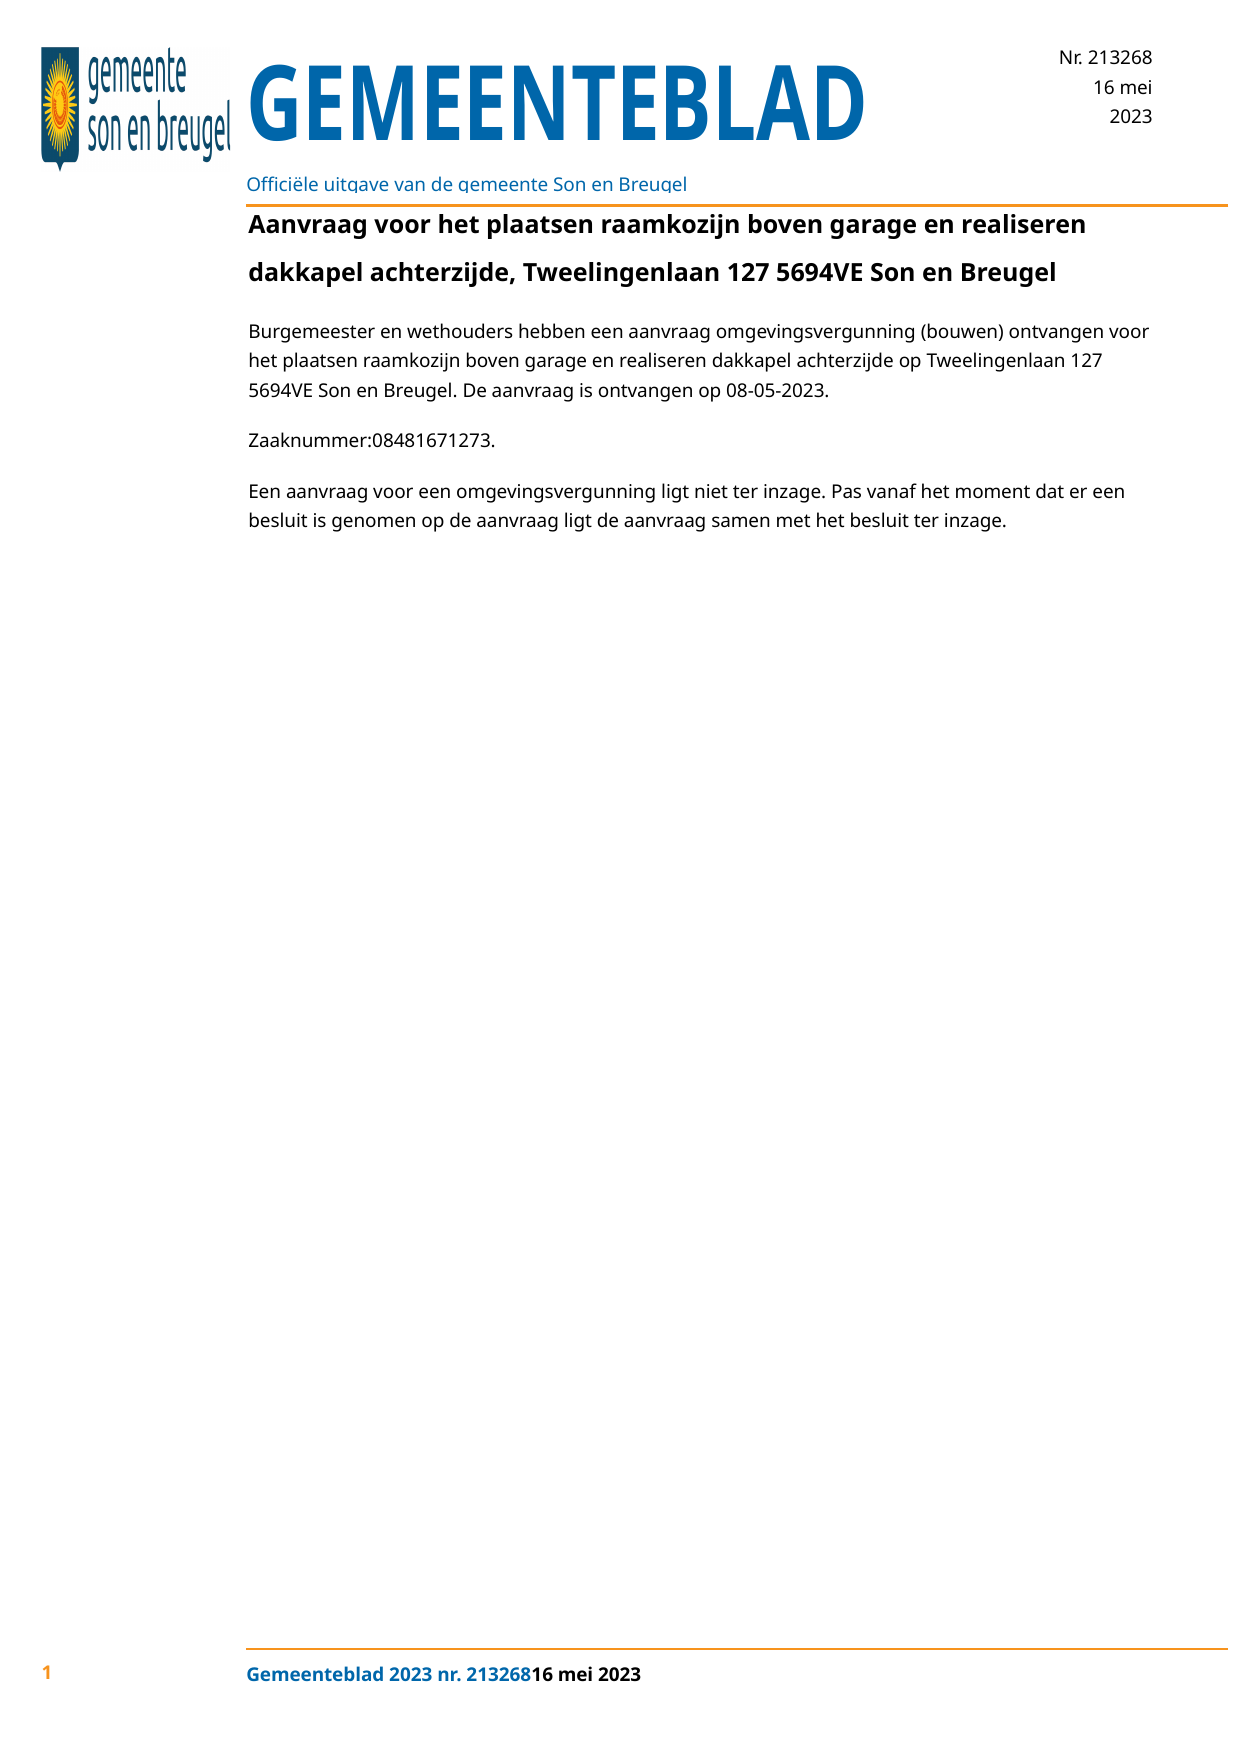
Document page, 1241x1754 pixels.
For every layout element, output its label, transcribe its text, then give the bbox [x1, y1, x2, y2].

text Aanvraag voor het plaatsen raamkozijn boven garage en realiseren dakkapel achterzijde, Tweelingenlaan 127 5694VE Son en Breugel [248, 207, 1152, 288]
text Zaaknummer:08481671273. [248, 427, 1152, 453]
text Een aanvraag voor een omgevingsvergunning ligt niet ter inzage. Pas vanaf het moment dat er een besluit is genomen op de aanvraag ligt de aanvraag samen met het besluit ter inzage. [248, 478, 1152, 533]
picture [41, 47, 231, 172]
text Burgemeester en wethouders hebben een aanvraag omgevingsvergunning (bouwen) ontvangen voor het plaatsen raamkozijn boven garage en realiseren dakkapel achterzijde op Tweelingenlaan 127 5694VE Son en Breugel. De aanvraag is ontvangen op 08-05-2023. [248, 318, 1152, 403]
